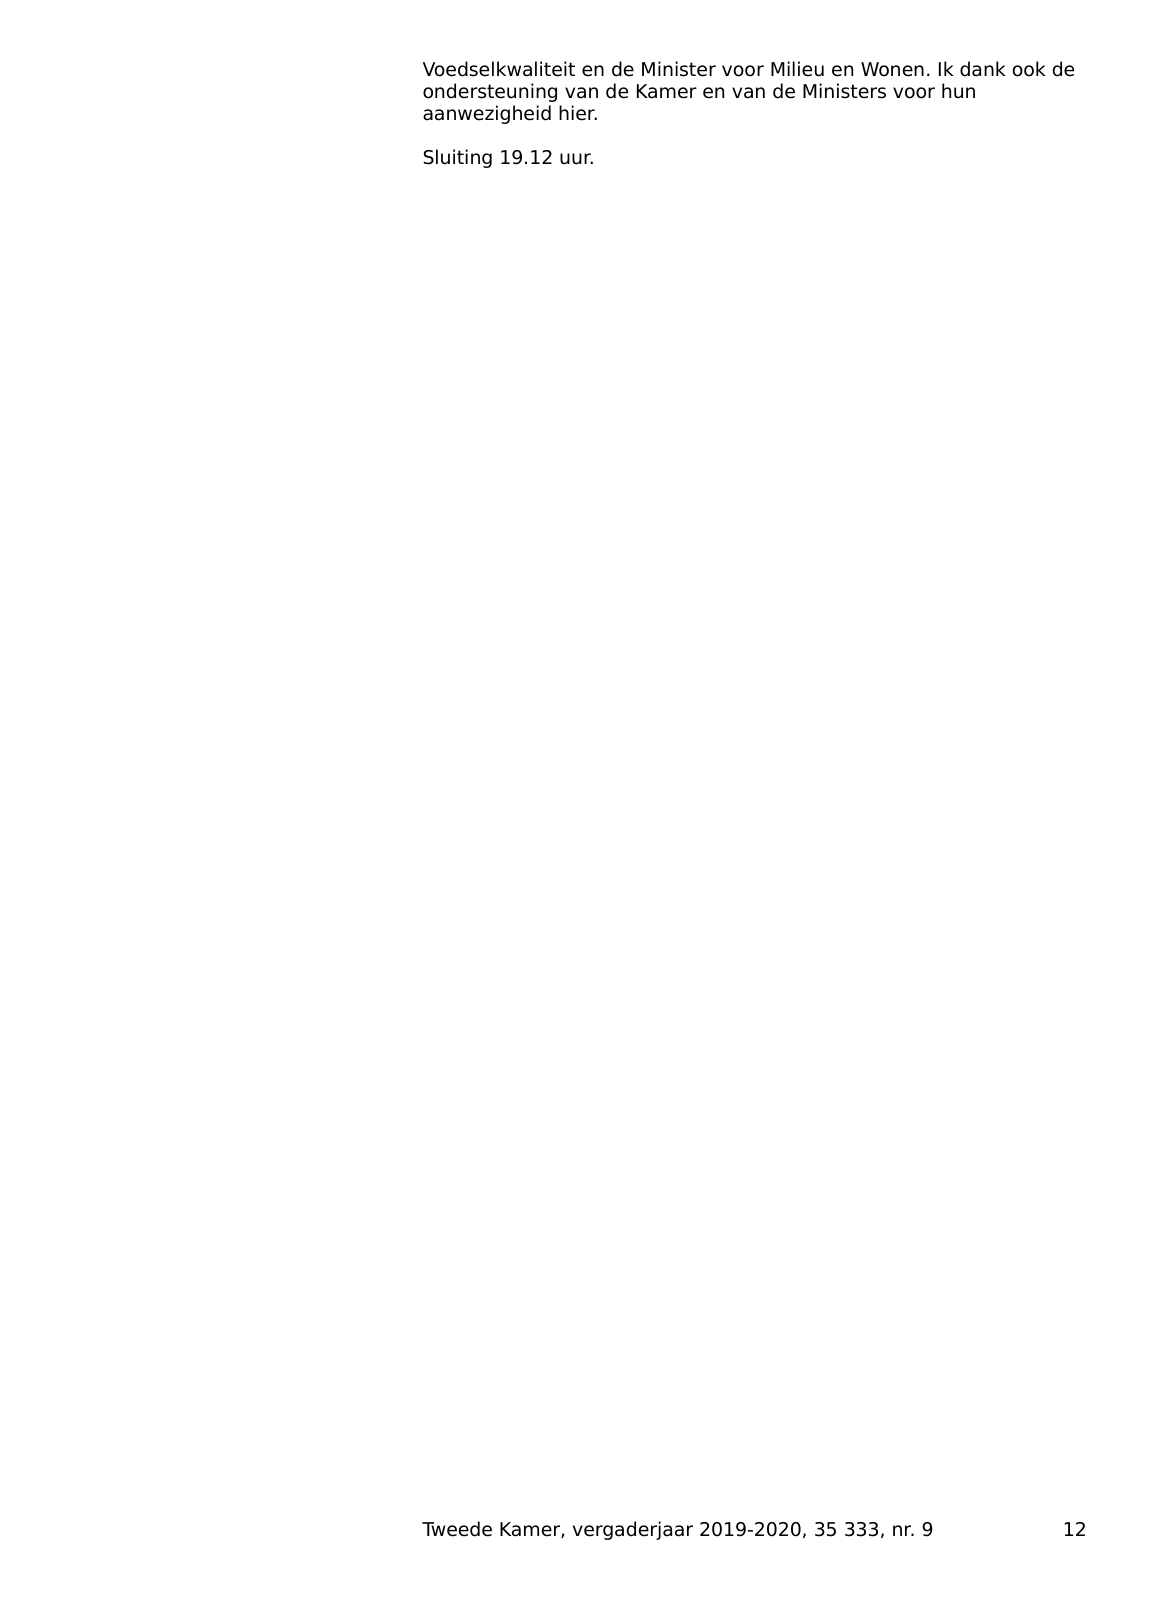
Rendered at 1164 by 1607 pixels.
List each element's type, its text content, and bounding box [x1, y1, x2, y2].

text Voedselkwaliteit en de Minister voor Milieu en Wonen. Ik dank ook de ondersteuning van de Kamer en van de Ministers voor hun aanwezigheid hier. [422, 59, 1087, 125]
text Sluiting 19.12 uur. [422, 147, 1087, 169]
